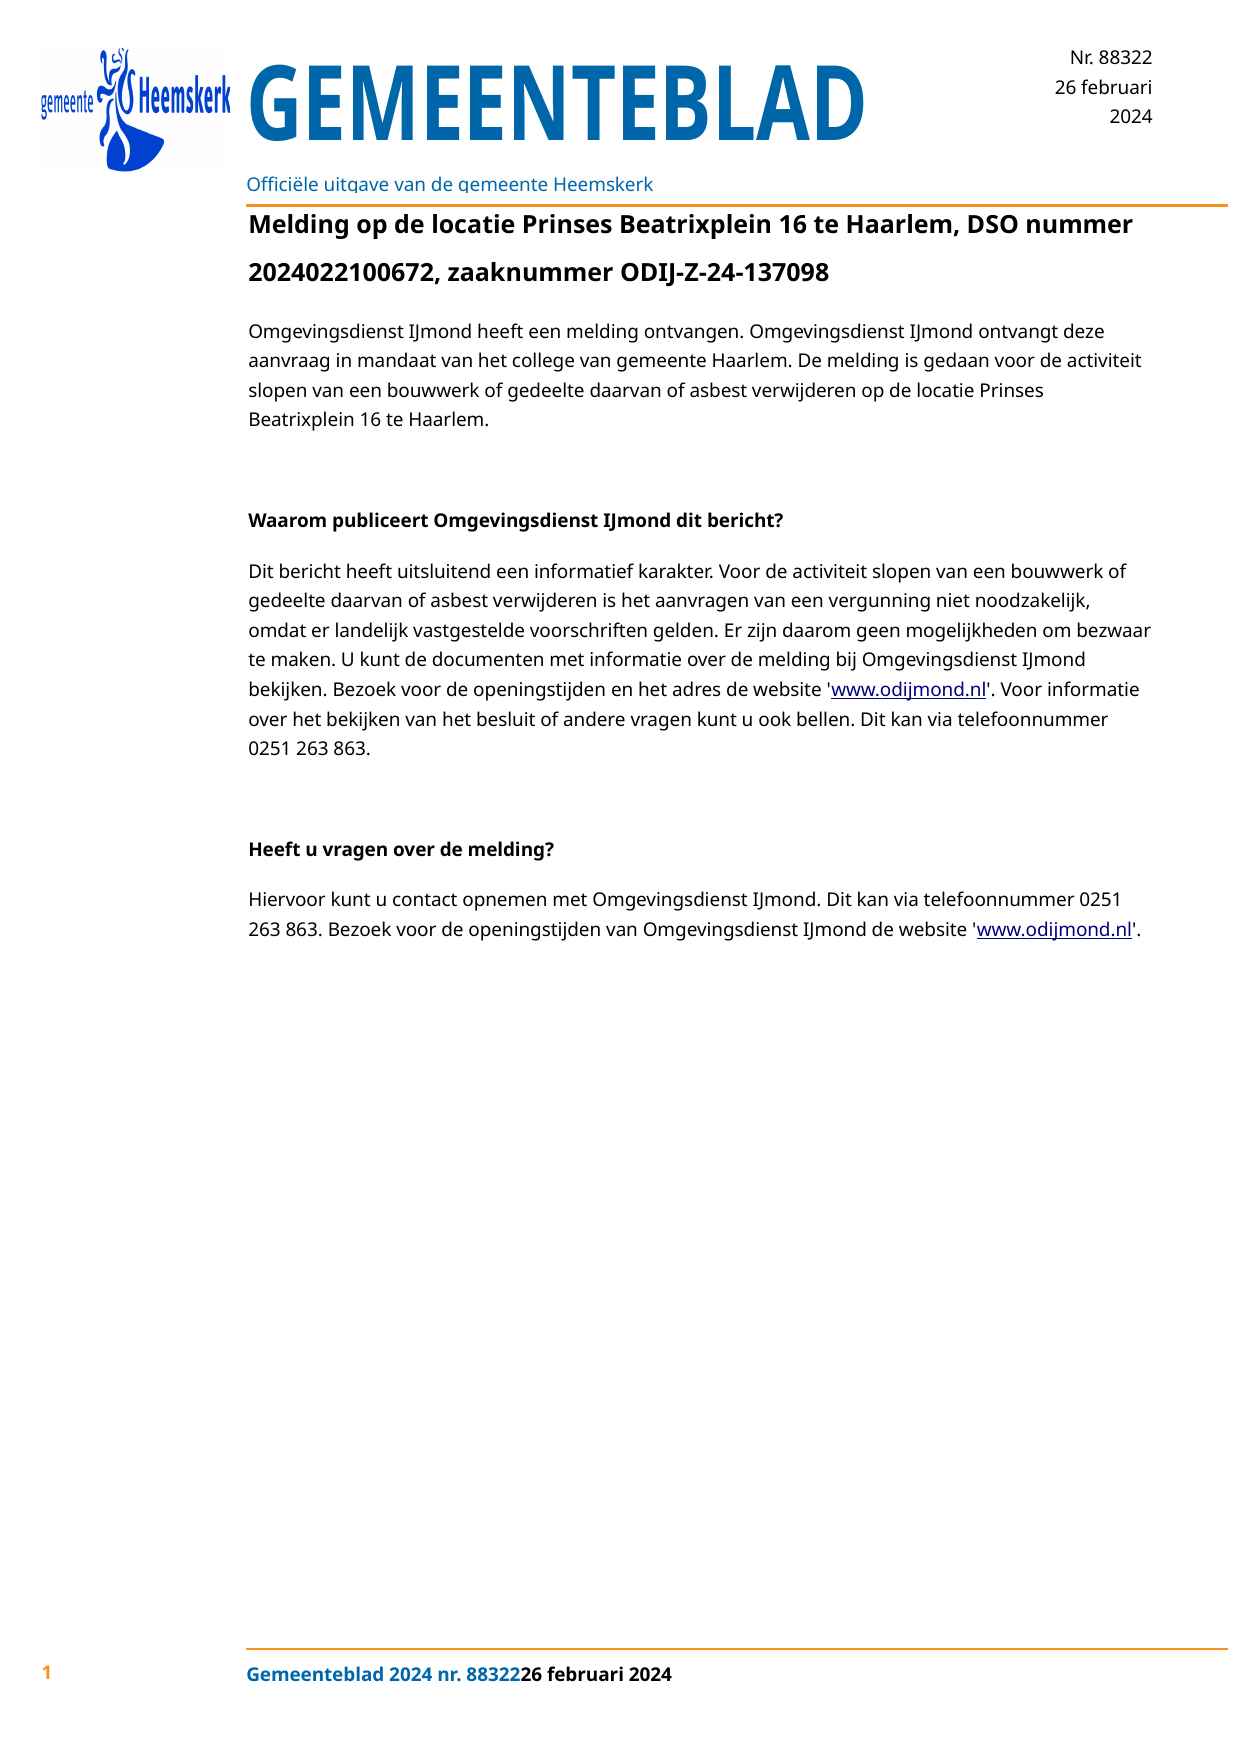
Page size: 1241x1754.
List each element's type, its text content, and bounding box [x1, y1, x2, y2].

text Dit bericht heeft uitsluitend een informatief karakter. Voor de activiteit slopen van een bouwwerk of gedeelte daarvan of asbest verwijderen is het aanvragen van een vergunning niet noodzakelijk, omdat er landelijk vastgestelde voorschriften gelden. Er zijn daarom geen mogelijkheden om bezwaar te maken. U kunt de documenten met informatie over de melding bij Omgevingsdienst IJmond bekijken. Bezoek voor de openingstijden en het adres de website 'www.odijmond.nl'. Voor informatie over het bekijken van het besluit of andere vragen kunt u ook bellen. Dit kan via telefoonnummer 0251 263 863. [248, 558, 1152, 761]
text Melding op de locatie Prinses Beatrixplein 16 te Haarlem, DSO nummer 2024022100672, zaaknummer ODIJ-Z-24-137098 [248, 207, 1152, 288]
text Waarom publiceert Omgevingsdienst IJmond dit bericht? [248, 507, 1152, 533]
text Heeft u vragen over de melding? [248, 836, 1152, 862]
text Hiervoor kunt u contact opnemen met Omgevingsdienst IJmond. Dit kan via telefoonnummer 0251 263 863. Bezoek voor de openingstijden van Omgevingsdienst IJmond de website 'www.odijmond.nl'. [248, 887, 1152, 942]
picture [41, 47, 231, 172]
text Omgevingsdienst IJmond heeft een melding ontvangen. Omgevingsdienst IJmond ontvangt deze aanvraag in mandaat van het college van gemeente Haarlem. De melding is gedaan voor de activiteit slopen van een bouwwerk of gedeelte daarvan of asbest verwijderen op de locatie Prinses Beatrixplein 16 te Haarlem. [248, 318, 1152, 432]
